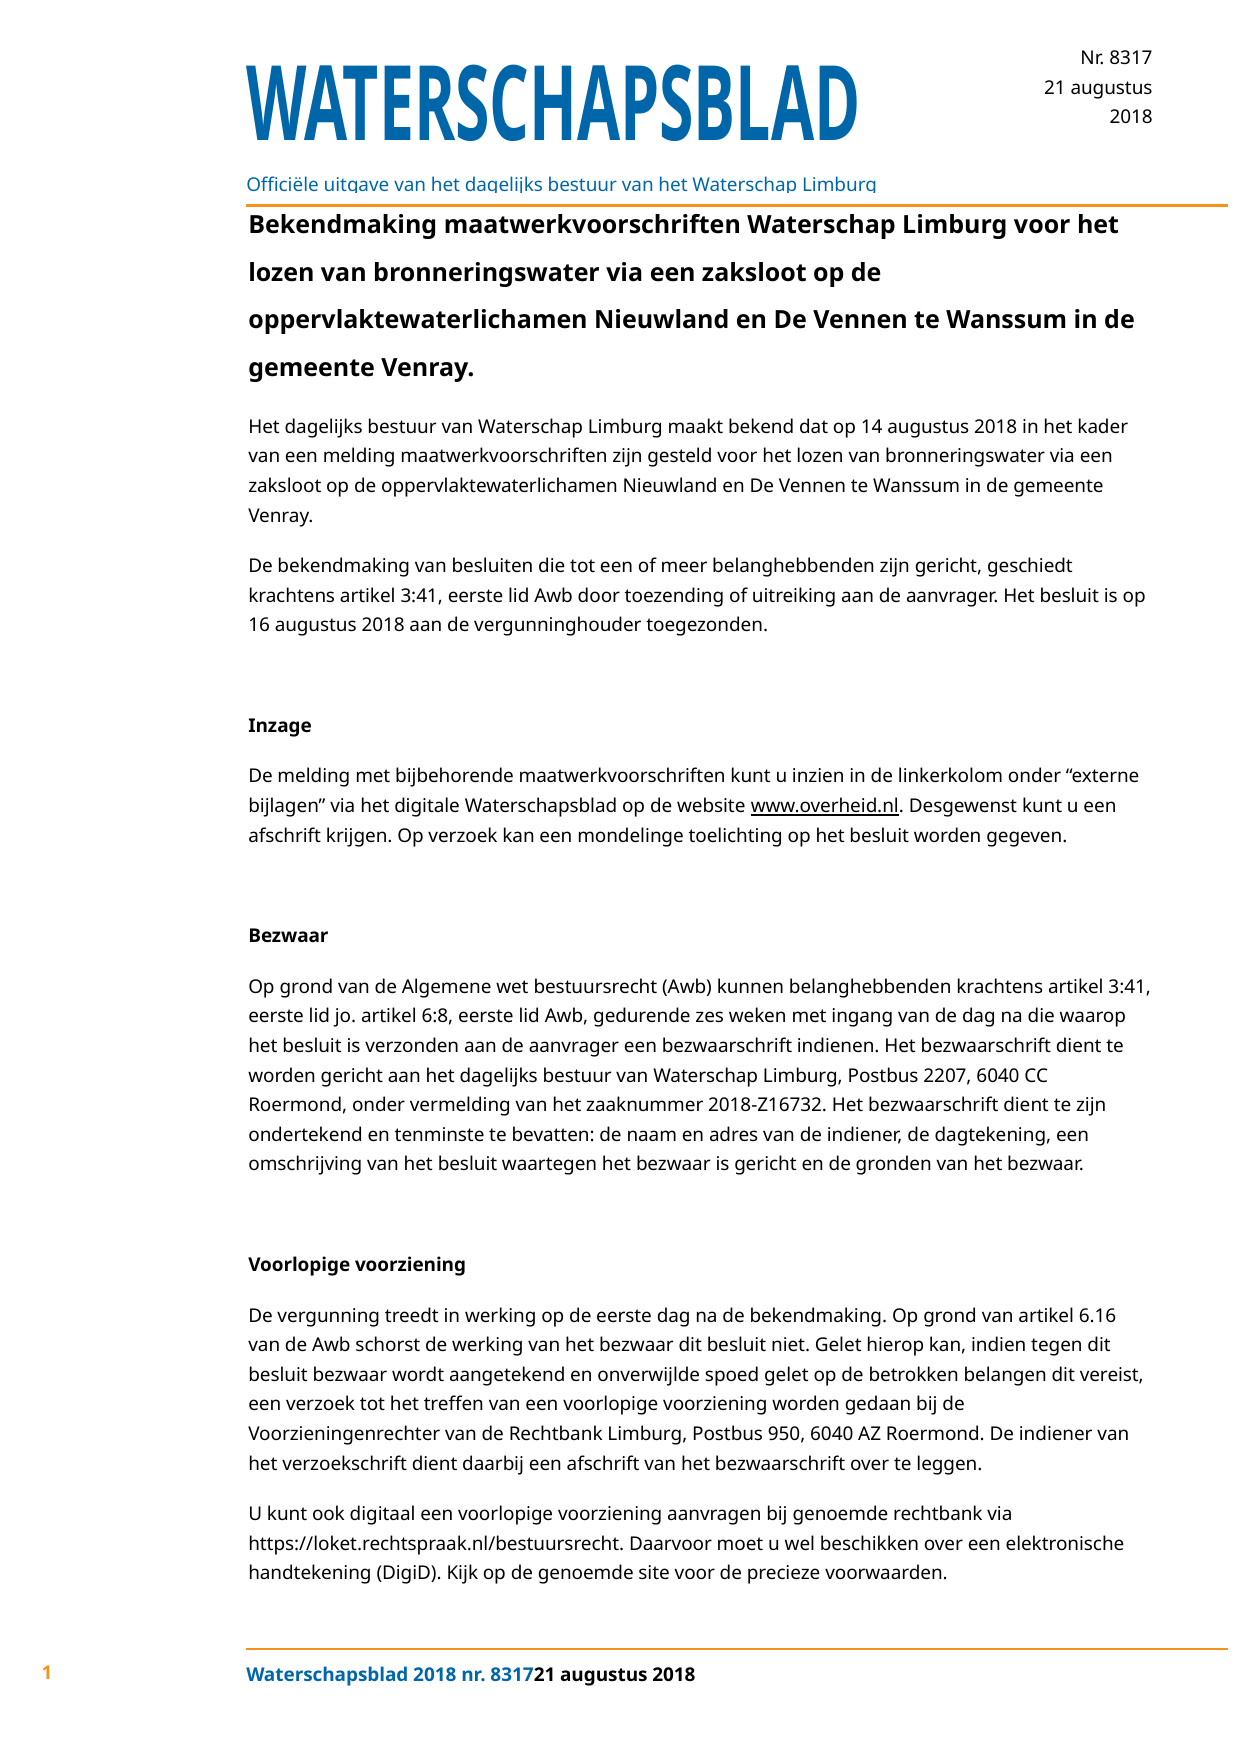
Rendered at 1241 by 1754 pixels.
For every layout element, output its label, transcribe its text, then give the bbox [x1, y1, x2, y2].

text Bezwaar [248, 923, 1152, 948]
picture [41, 47, 231, 172]
text Inzage [248, 712, 1152, 738]
text Voorlopige voorziening [248, 1251, 1152, 1277]
text Bekendmaking maatwerkvoorschriften Waterschap Limburg voor het lozen van bronneringswater via een zaksloot op de oppervlaktewaterlichamen Nieuwland en De Vennen te Wanssum in de gemeente Venray. [248, 207, 1152, 384]
text De melding met bijbehorende maatwerkvoorschriften kunt u inzien in de linkerkolom onder “externe bijlagen” via het digitale Waterschapsblad op de website www.overheid.nl. Desgewenst kunt u een afschrift krijgen. Op verzoek kan een mondelinge toelichting op het besluit worden gegeven. [248, 763, 1152, 848]
text De vergunning treedt in werking op de eerste dag na de bekendmaking. Op grond van artikel 6.16 van de Awb schorst de werking van het bezwaar dit besluit niet. Gelet hierop kan, indien tegen dit besluit bezwaar wordt aangetekend en onverwijlde spoed gelet op de betrokken belangen dit vereist, een verzoek tot het treffen van een voorlopige voorziening worden gedaan bij de Voorzieningenrechter van de Rechtbank Limburg, Postbus 950, 6040 AZ Roermond. De indiener van het verzoekschrift dient daarbij een afschrift van het bezwaarschrift over te leggen. [248, 1302, 1152, 1476]
text U kunt ook digitaal een voorlopige voorziening aanvragen bij genoemde rechtbank via https://loket.rechtspraak.nl/bestuursrecht. Daarvoor moet u wel beschikken over een elektronische handtekening (DigiD). Kijk op de genoemde site voor de precieze voorwaarden. [248, 1500, 1152, 1585]
text Op grond van de Algemene wet bestuursrecht (Awb) kunnen belanghebbenden krachtens artikel 3:41, eerste lid jo. artikel 6:8, eerste lid Awb, gedurende zes weken met ingang van de dag na die waarop het besluit is verzonden aan de aanvrager een bezwaarschrift indienen. Het bezwaarschrift dient te worden gericht aan het dagelijks bestuur van Waterschap Limburg, Postbus 2207, 6040 CC Roermond, onder vermelding van het zaaknummer 2018-Z16732. Het bezwaarschrift dient te zijn ondertekend en tenminste te bevatten: de naam en adres van de indiener, de dagtekening, een omschrijving van het besluit waartegen het bezwaar is gericht en de gronden van het bezwaar. [248, 973, 1152, 1176]
text Het dagelijks bestuur van Waterschap Limburg maakt bekend dat op 14 augustus 2018 in het kader van een melding maatwerkvoorschriften zijn gesteld voor het lozen van bronneringswater via een zaksloot op de oppervlaktewaterlichamen Nieuwland en De Vennen te Wanssum in de gemeente Venray. [248, 413, 1152, 528]
text De bekendmaking van besluiten die tot een of meer belanghebbenden zijn gericht, geschiedt krachtens artikel 3:41, eerste lid Awb door toezending of uitreiking aan de aanvrager. Het besluit is op 16 augustus 2018 aan de vergunninghouder toegezonden. [248, 552, 1152, 637]
